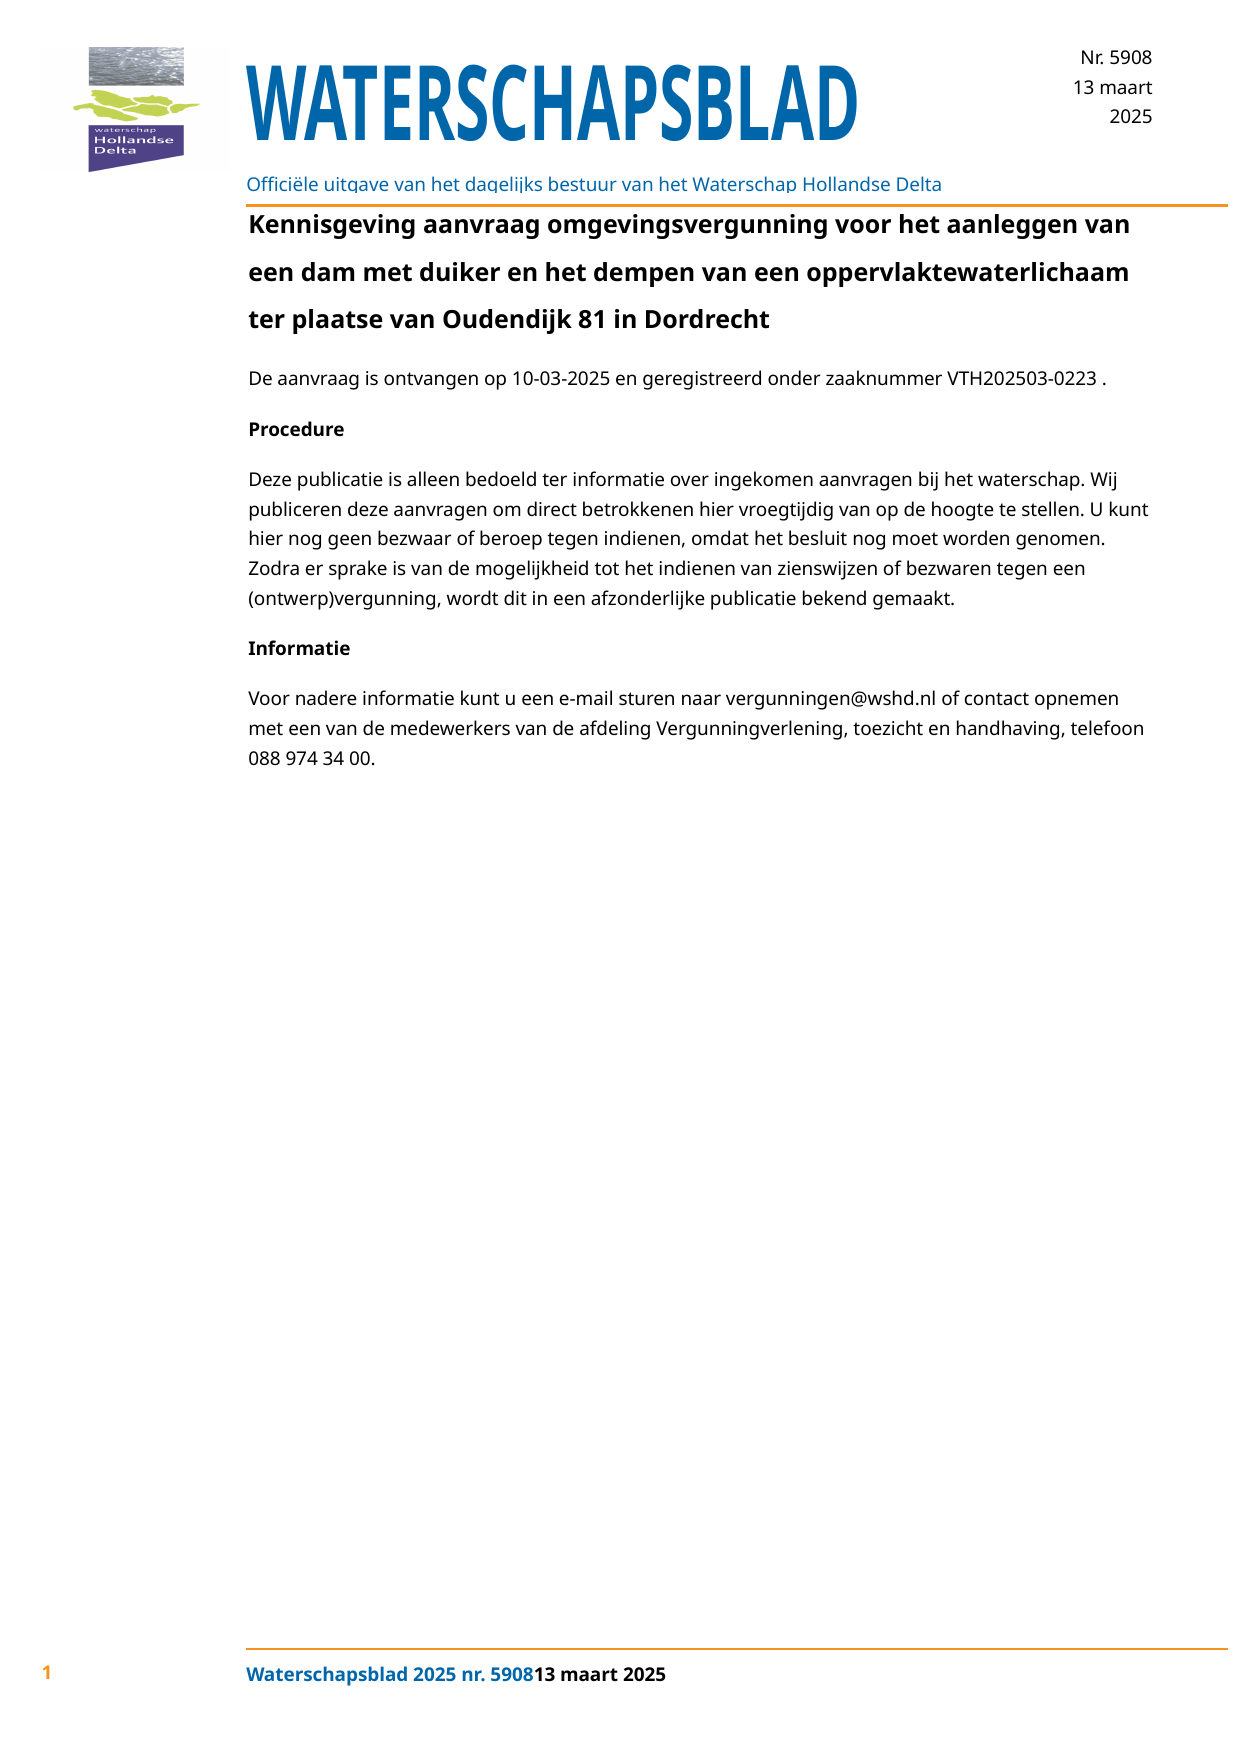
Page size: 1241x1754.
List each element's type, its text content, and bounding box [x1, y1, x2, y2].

text Procedure [248, 416, 1152, 442]
text De aanvraag is ontvangen op 10-03-2025 en geregistreerd onder zaaknummer VTH202503-0223 . [248, 366, 1152, 391]
text Kennisgeving aanvraag omgevingsvergunning voor het aanleggen van een dam met duiker en het dempen van een oppervlaktewaterlichaam ter plaatse van Oudendijk 81 in Dordrecht [248, 207, 1152, 336]
text Informatie [248, 635, 1152, 661]
text Deze publicatie is alleen bedoeld ter informatie over ingekomen aanvragen bij het waterschap. Wij publiceren deze aanvragen om direct betrokkenen hier vroegtijdig van op de hoogte te stellen. U kunt hier nog geen bezwaar of beroep tegen indienen, omdat het besluit nog moet worden genomen. Zodra er sprake is van de mogelijkheid tot het indienen van zienswijzen of bezwaren tegen een (ontwerp)vergunning, wordt dit in een afzonderlijke publicatie bekend gemaakt. [248, 466, 1152, 610]
text Voor nadere informatie kunt u een e-mail sturen naar vergunningen@wshd.nl of contact opnemen met een van de medewerkers van de afdeling Vergunningverlening, toezicht en handhaving, telefoon 088 974 34 00. [248, 686, 1152, 770]
picture [41, 47, 231, 172]
